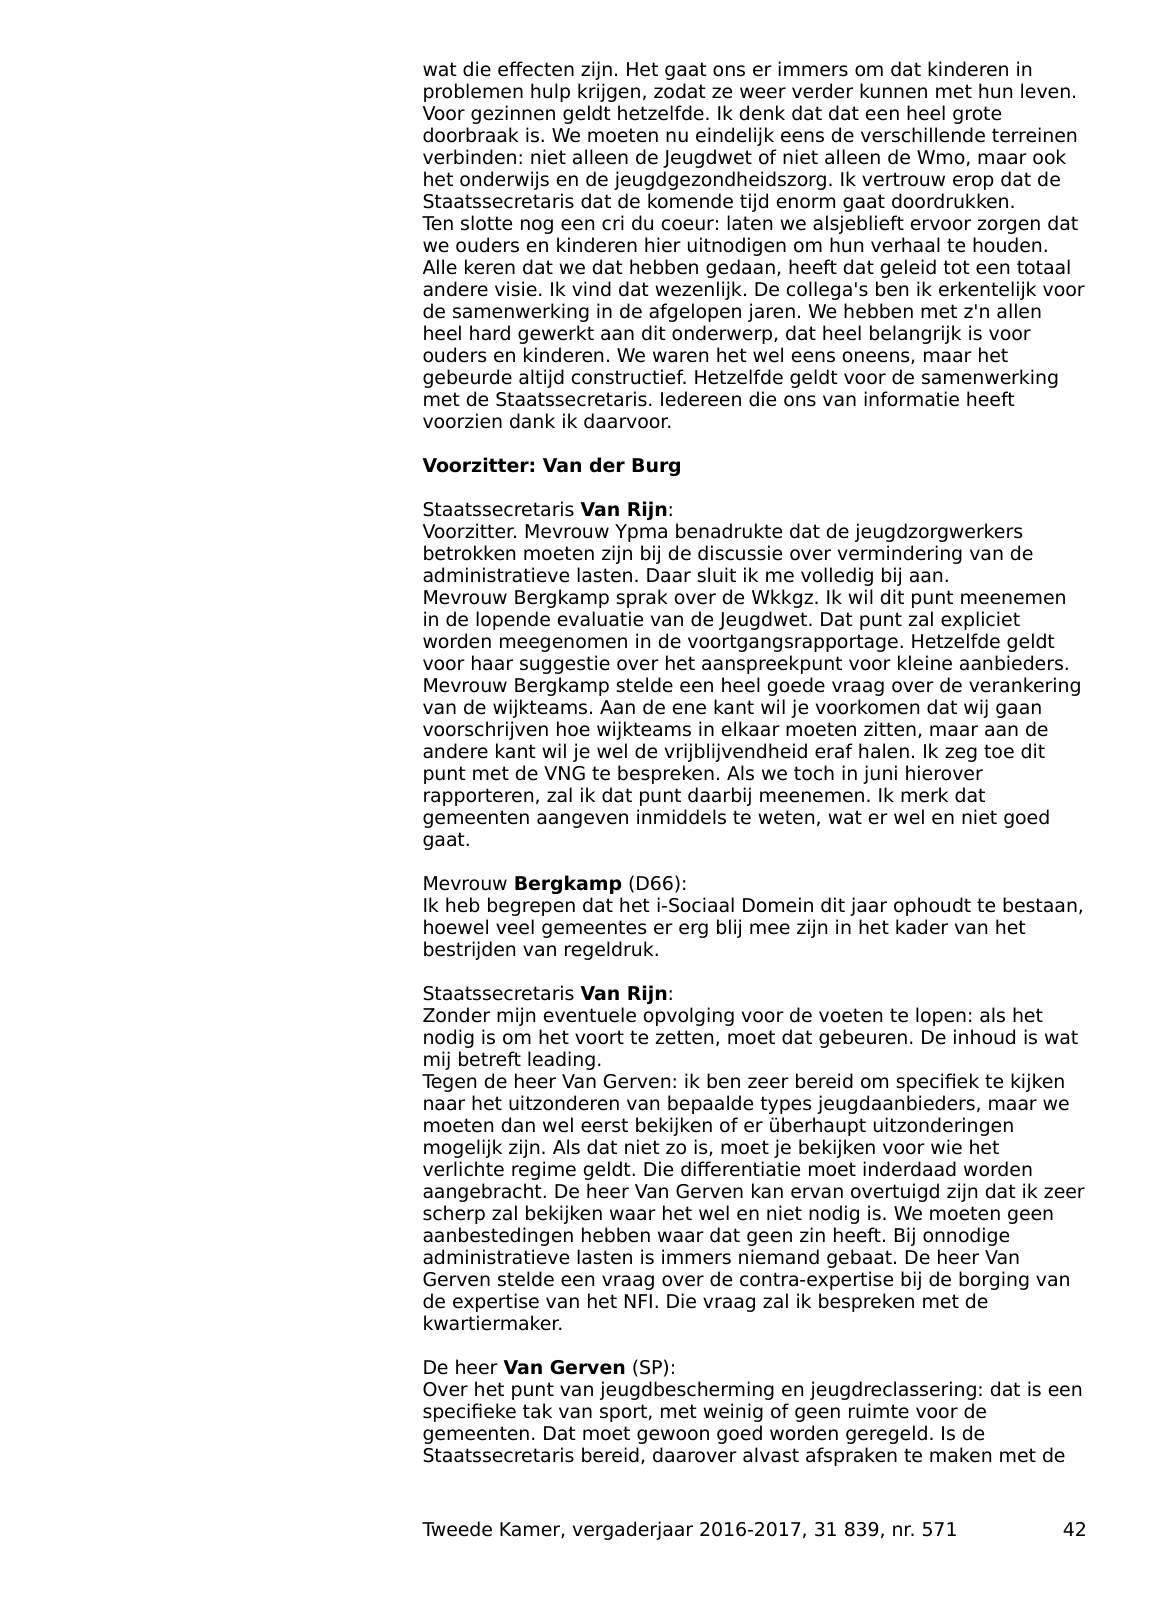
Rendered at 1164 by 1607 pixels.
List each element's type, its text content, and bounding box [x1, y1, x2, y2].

text Voorzitter. Mevrouw Ypma benadrukte dat de jeugdzorgwerkers betrokken moeten zijn bij de discussie over vermindering van de administratieve lasten. Daar sluit ik me volledig bij aan. [422, 521, 1087, 587]
subtitle Voorzitter: Van der Burg [422, 455, 1087, 477]
text Zonder mijn eventuele opvolging voor de voeten te lopen: als het nodig is om het voort te zetten, moet dat gebeuren. De inhoud is wat mij betreft leading. [422, 1005, 1087, 1071]
text Staatssecretaris Van Rijn: [422, 499, 1087, 521]
text wat die effecten zijn. Het gaat ons er immers om dat kinderen in problemen hulp krijgen, zodat ze weer verder kunnen met hun leven. Voor gezinnen geldt hetzelfde. Ik denk dat dat een heel grote doorbraak is. We moeten nu eindelijk eens de verschillende terreinen verbinden: niet alleen de Jeugdwet of niet alleen de Wmo, maar ook het onderwijs en de jeugdgezondheidszorg. Ik vertrouw erop dat de Staatssecretaris dat de komende tijd enorm gaat doordrukken. [422, 59, 1087, 213]
text Ik heb begrepen dat het i-Sociaal Domein dit jaar ophoudt te bestaan, hoewel veel gemeentes er erg blij mee zijn in het kader van het bestrijden van regeldruk. [422, 895, 1087, 961]
text De heer Van Gerven (SP): [422, 1357, 1087, 1379]
text Tegen de heer Van Gerven: ik ben zeer bereid om specifiek te kijken naar het uitzonderen van bepaalde types jeugdaanbieders, maar we moeten dan wel eerst bekijken of er überhaupt uitzonderingen mogelijk zijn. Als dat niet zo is, moet je bekijken voor wie het verlichte regime geldt. Die differentiatie moet inderdaad worden aangebracht. De heer Van Gerven kan ervan overtuigd zijn dat ik zeer scherp zal bekijken waar het wel en niet nodig is. We moeten geen aanbestedingen hebben waar dat geen zin heeft. Bij onnodige administratieve lasten is immers niemand gebaat. De heer Van Gerven stelde een vraag over de contra-expertise bij de borging van de expertise van het NFI. Die vraag zal ik bespreken met de kwartiermaker. [422, 1071, 1087, 1335]
text Over het punt van jeugdbescherming en jeugdreclassering: dat is een specifieke tak van sport, met weinig of geen ruimte voor de gemeenten. Dat moet gewoon goed worden geregeld. Is de Staatssecretaris bereid, daarover alvast afspraken te maken met de [422, 1379, 1087, 1467]
text Mevrouw Bergkamp (D66): [422, 873, 1087, 895]
text Ten slotte nog een cri du coeur: laten we alsjeblieft ervoor zorgen dat we ouders en kinderen hier uitnodigen om hun verhaal te houden. Alle keren dat we dat hebben gedaan, heeft dat geleid tot een totaal andere visie. Ik vind dat wezenlijk. De collega's ben ik erkentelijk voor de samenwerking in de afgelopen jaren. We hebben met z'n allen heel hard gewerkt aan dit onderwerp, dat heel belangrijk is voor ouders en kinderen. We waren het wel eens oneens, maar het gebeurde altijd constructief. Hetzelfde geldt voor de samenwerking met de Staatssecretaris. Iedereen die ons van informatie heeft voorzien dank ik daarvoor. [422, 213, 1087, 433]
text Staatssecretaris Van Rijn: [422, 983, 1087, 1005]
text Mevrouw Bergkamp sprak over de Wkkgz. Ik wil dit punt meenemen in de lopende evaluatie van de Jeugdwet. Dat punt zal expliciet worden meegenomen in de voortgangsrapportage. Hetzelfde geldt voor haar suggestie over het aanspreekpunt voor kleine aanbieders. Mevrouw Bergkamp stelde een heel goede vraag over de verankering van de wijkteams. Aan de ene kant wil je voorkomen dat wij gaan voorschrijven hoe wijkteams in elkaar moeten zitten, maar aan de andere kant wil je wel de vrijblijvendheid eraf halen. Ik zeg toe dit punt met de VNG te bespreken. Als we toch in juni hierover rapporteren, zal ik dat punt daarbij meenemen. Ik merk dat gemeenten aangeven inmiddels te weten, wat er wel en niet goed gaat. [422, 587, 1087, 851]
